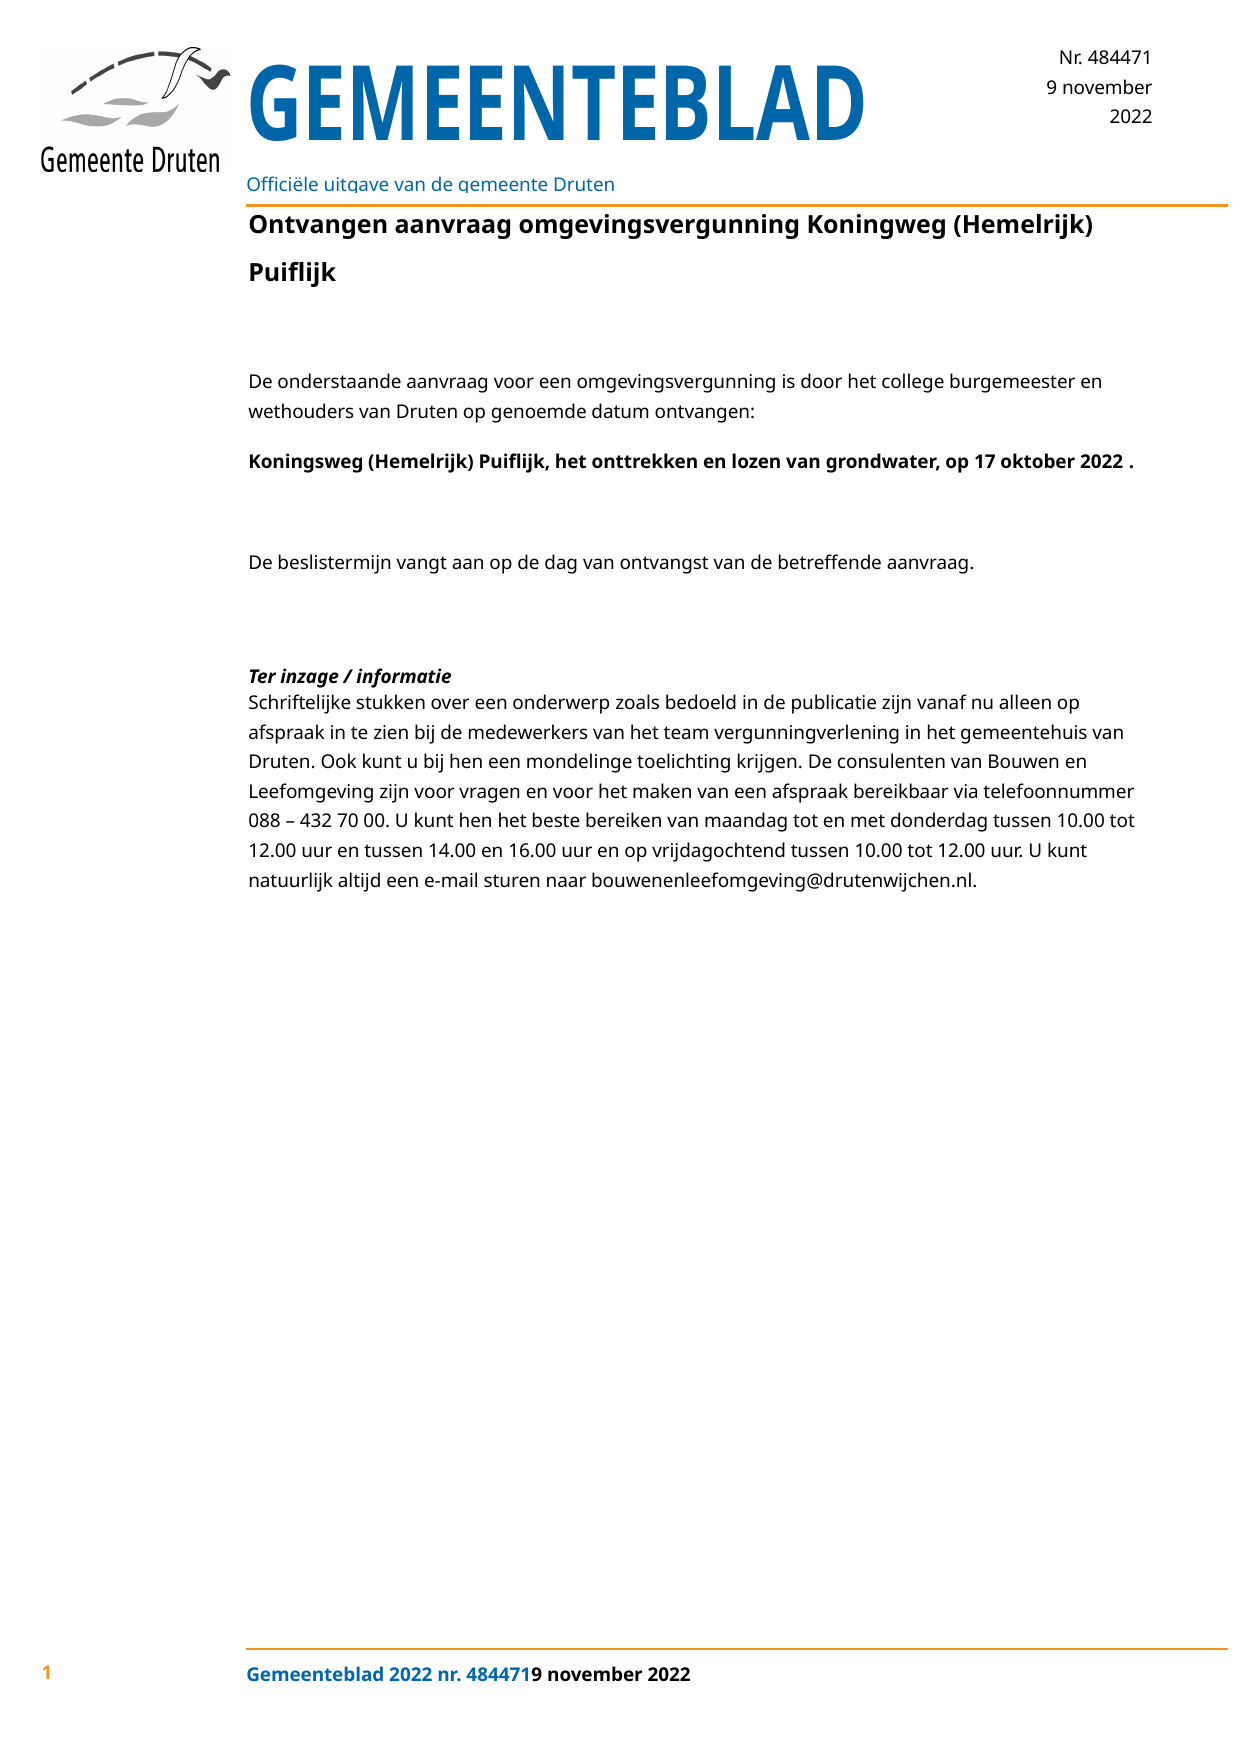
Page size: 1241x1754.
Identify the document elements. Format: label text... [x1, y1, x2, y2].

picture [41, 47, 231, 172]
text Koningsweg (Hemelrijk) Puiflijk, het onttrekken en lozen van grondwater, op 17 oktober 2022 . [248, 448, 1152, 474]
text De onderstaande aanvraag voor een omgevingsvergunning is door het college burgemeester en wethouders van Druten op genoemde datum ontvangen: [248, 368, 1152, 424]
text Ter inzage / informatie [248, 663, 1152, 689]
text Ontvangen aanvraag omgevingsvergunning Koningweg (Hemelrijk) Puiflijk [248, 207, 1152, 288]
text Schriftelijke stukken over een onderwerp zoals bedoeld in de publicatie zijn vanaf nu alleen op afspraak in te zien bij de medewerkers van het team vergunningverlening in het gemeentehuis van Druten. Ook kunt u bij hen een mondelinge toelichting krijgen. De consulenten van Bouwen en Leefomgeving zijn voor vragen en voor het maken van een afspraak bereikbaar via telefoonnummer 088 – 432 70 00. U kunt hen het beste bereiken van maandag tot en met donderdag tussen 10.00 tot 12.00 uur en tussen 14.00 en 16.00 uur en op vrijdagochtend tussen 10.00 tot 12.00 uur. U kunt natuurlijk altijd een e-mail sturen naar bouwenenleefomgeving@drutenwijchen.nl. [248, 689, 1152, 892]
text De beslistermijn vangt aan op de dag van ontvangst van de betreffende aanvraag. [248, 549, 1152, 575]
